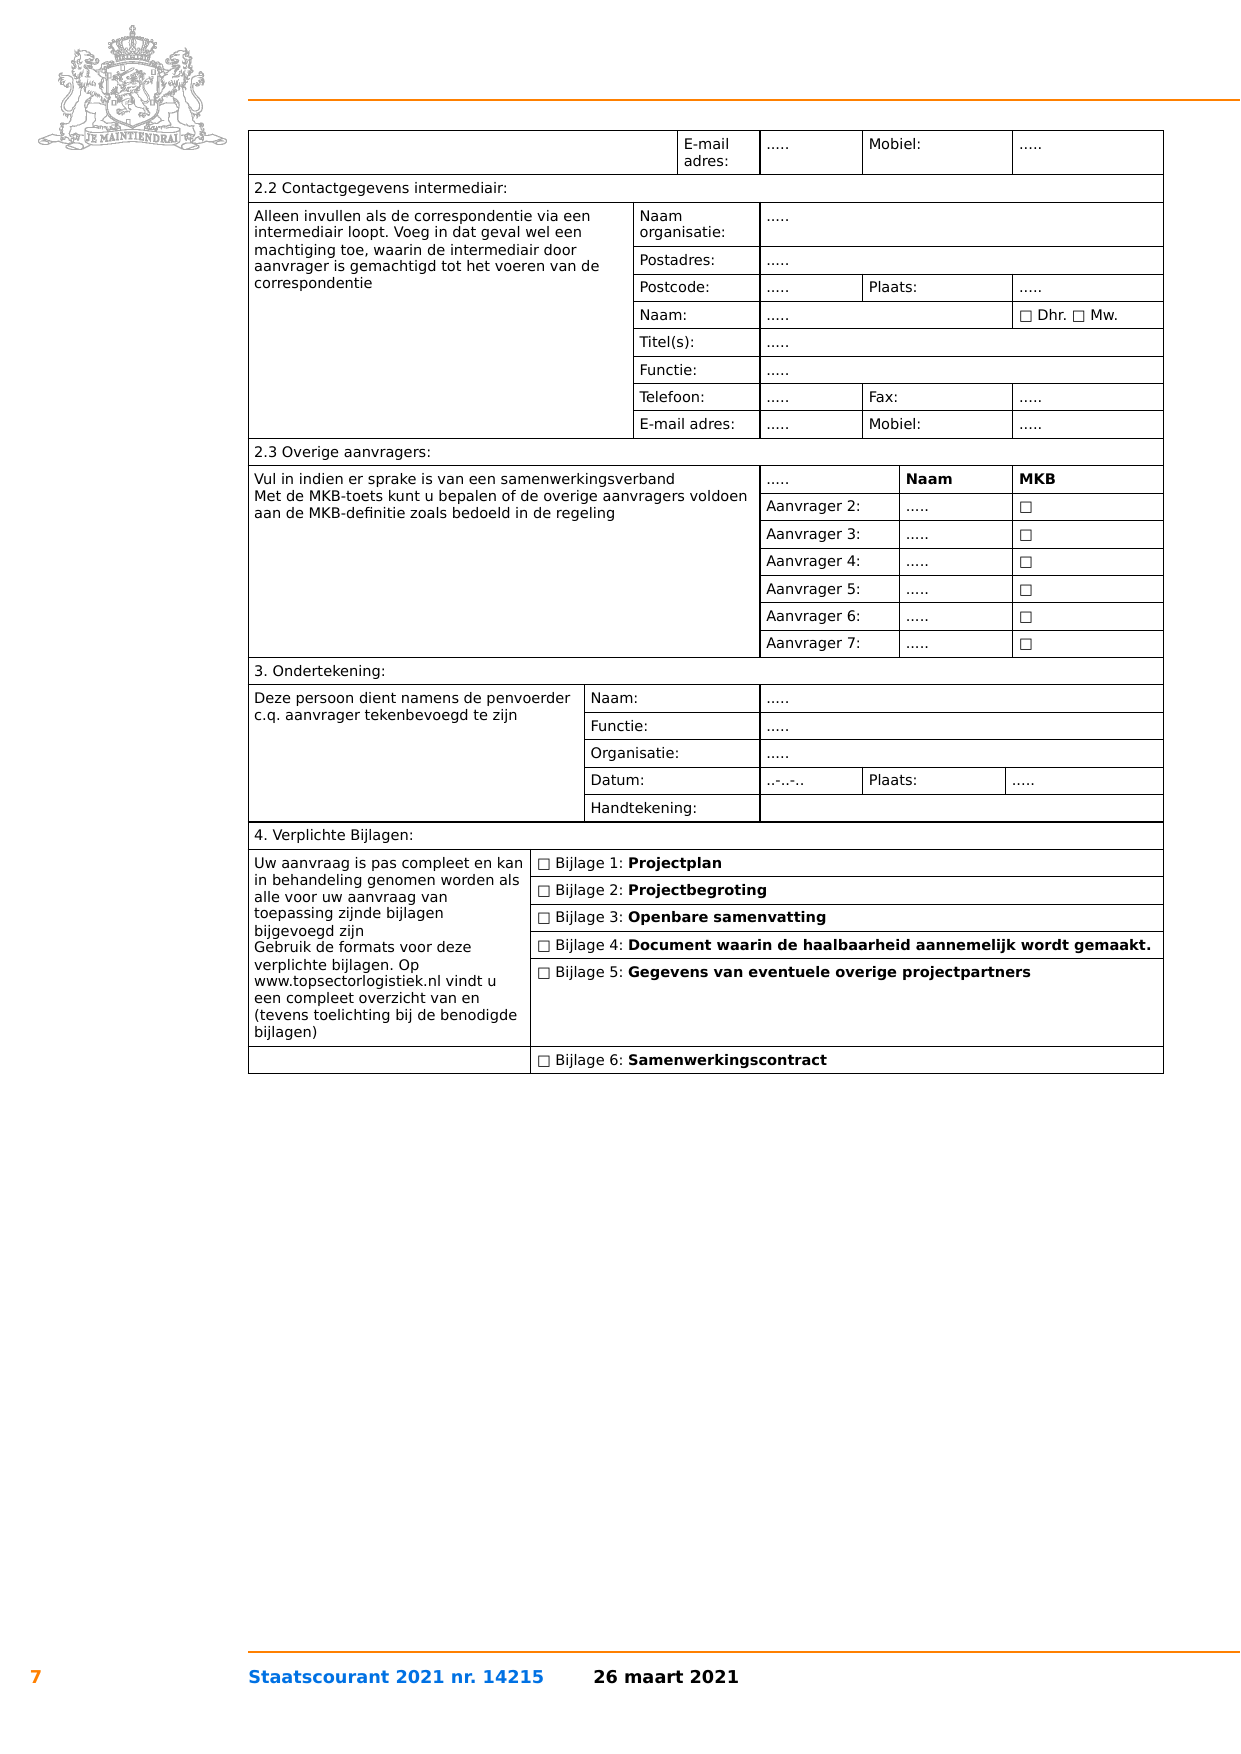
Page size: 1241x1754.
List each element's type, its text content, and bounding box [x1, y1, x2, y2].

table_cell □ [1013, 521, 1163, 547]
table_cell ..... [761, 384, 862, 410]
table_cell ..... [900, 521, 1012, 547]
table_cell □ Bijlage 6: Samenwerkingscontract [531, 1047, 1163, 1073]
table_cell Postcode: [634, 275, 759, 301]
table_cell ..... [900, 631, 1012, 657]
table_cell Aanvrager 3: [761, 521, 899, 547]
table_cell ..... [900, 494, 1012, 520]
table_cell □ [1013, 631, 1163, 657]
table_cell ..... [900, 576, 1012, 602]
table_cell Plaats: [863, 768, 1005, 794]
table_cell Mobiel: [863, 411, 1012, 438]
table_cell ..... [761, 203, 1163, 246]
table_cell ..... [761, 411, 862, 438]
table_cell Titel(s): [634, 329, 759, 356]
table_cell Telefoon: [634, 384, 759, 410]
table_cell ..... [1013, 384, 1163, 410]
table_cell □ Bijlage 1: Projectplan [531, 850, 1163, 876]
table_cell Fax: [863, 384, 1012, 410]
table_cell ..... [761, 740, 1163, 767]
table_cell ..... [1013, 411, 1163, 438]
table_cell Deze persoon dient namens de penvoerder c.q. aanvrager tekenbevoegd te zijn [249, 685, 584, 821]
table_cell Naam: [585, 685, 759, 712]
table_cell Mobiel: [863, 131, 1012, 174]
table_cell ..... [900, 549, 1012, 575]
table_cell Aanvrager 5: [761, 576, 899, 602]
table_cell □ [1013, 494, 1163, 520]
table_cell ..-..-.. [761, 768, 862, 794]
table_cell □ Dhr. □ Mw. [1013, 302, 1163, 328]
table_cell Aanvrager 4: [761, 549, 899, 575]
table_cell □ [1013, 549, 1163, 575]
table_cell E-mail adres: [634, 411, 759, 438]
table_cell □ [1013, 603, 1163, 629]
table_cell Uw aanvraag is pas compleet en kan in behandeling genomen worden als alle voor uw aanvraag van toepassing zijnde bijlagen bijgevoegd zijn Gebruik de formats voor deze verplichte bijlagen. Op www.topsectorlogistiek.nl vindt u een compleet overzicht van en (tevens toelichting bij de benodigde bijlagen) [249, 850, 530, 1046]
table_cell Datum: [585, 768, 759, 794]
table_cell Organisatie: [585, 740, 759, 767]
table_cell Functie: [634, 357, 759, 383]
table_cell 3. Ondertekening: [249, 658, 1163, 684]
table_cell Naam [900, 466, 1012, 493]
table_cell ..... [761, 275, 862, 301]
table_cell ..... [761, 302, 1012, 328]
table_cell 2.2 Contactgegevens intermediair: [249, 175, 1163, 202]
table_cell [761, 795, 1163, 821]
table_cell Aanvrager 6: [761, 603, 899, 629]
table_cell ..... [1013, 131, 1163, 174]
table_cell Naam organisatie: [634, 203, 759, 246]
table_cell Aanvrager 7: [761, 631, 899, 657]
table_cell ..... [761, 329, 1163, 356]
table_cell 2.3 Overige aanvragers: [249, 439, 1163, 465]
table_cell Functie: [585, 713, 759, 739]
table_cell E-mail adres: [678, 131, 759, 174]
table_cell □ [1013, 576, 1163, 602]
table_cell Handtekening: [585, 795, 759, 821]
table_cell Aanvrager 2: [761, 494, 899, 520]
table_cell Postadres: [634, 247, 759, 273]
table_cell □ Bijlage 2: Projectbegroting [531, 877, 1163, 903]
table_cell ..... [761, 466, 899, 493]
table_cell Alleen invullen als de correspondentie via een intermediair loopt. Voeg in dat geval wel een machtiging toe, waarin de intermediair door aanvrager is gemachtigd tot het voeren van de correspondentie [249, 203, 633, 438]
table_cell Vul in indien er sprake is van een samenwerkingsverband Met de MKB-toets kunt u bepalen of de overige aanvragers voldoen aan de MKB-definitie zoals bedoeld in de regeling [249, 466, 759, 657]
table_cell □ Bijlage 5: Gegevens van eventuele overige projectpartners [531, 959, 1163, 1046]
table_cell Naam: [634, 302, 759, 328]
table_cell □ Bijlage 3: Openbare samenvatting [531, 905, 1163, 931]
table_cell [249, 1047, 530, 1073]
table_cell □ Bijlage 4: Document waarin de haalbaarheid aannemelijk wordt gemaakt. [531, 932, 1163, 958]
table_cell MKB [1013, 466, 1163, 493]
table_cell ..... [761, 247, 1163, 273]
table_cell ..... [1006, 768, 1163, 794]
table_cell [249, 131, 677, 174]
table_cell ..... [761, 357, 1163, 383]
table_cell ..... [761, 131, 862, 174]
table_cell ..... [761, 713, 1163, 739]
table_cell Plaats: [863, 275, 1012, 301]
table_cell ..... [761, 685, 1163, 712]
table_cell ..... [1013, 275, 1163, 301]
table_cell 4. Verplichte Bijlagen: [249, 823, 1163, 849]
picture [38, 25, 227, 150]
table_cell ..... [900, 603, 1012, 629]
